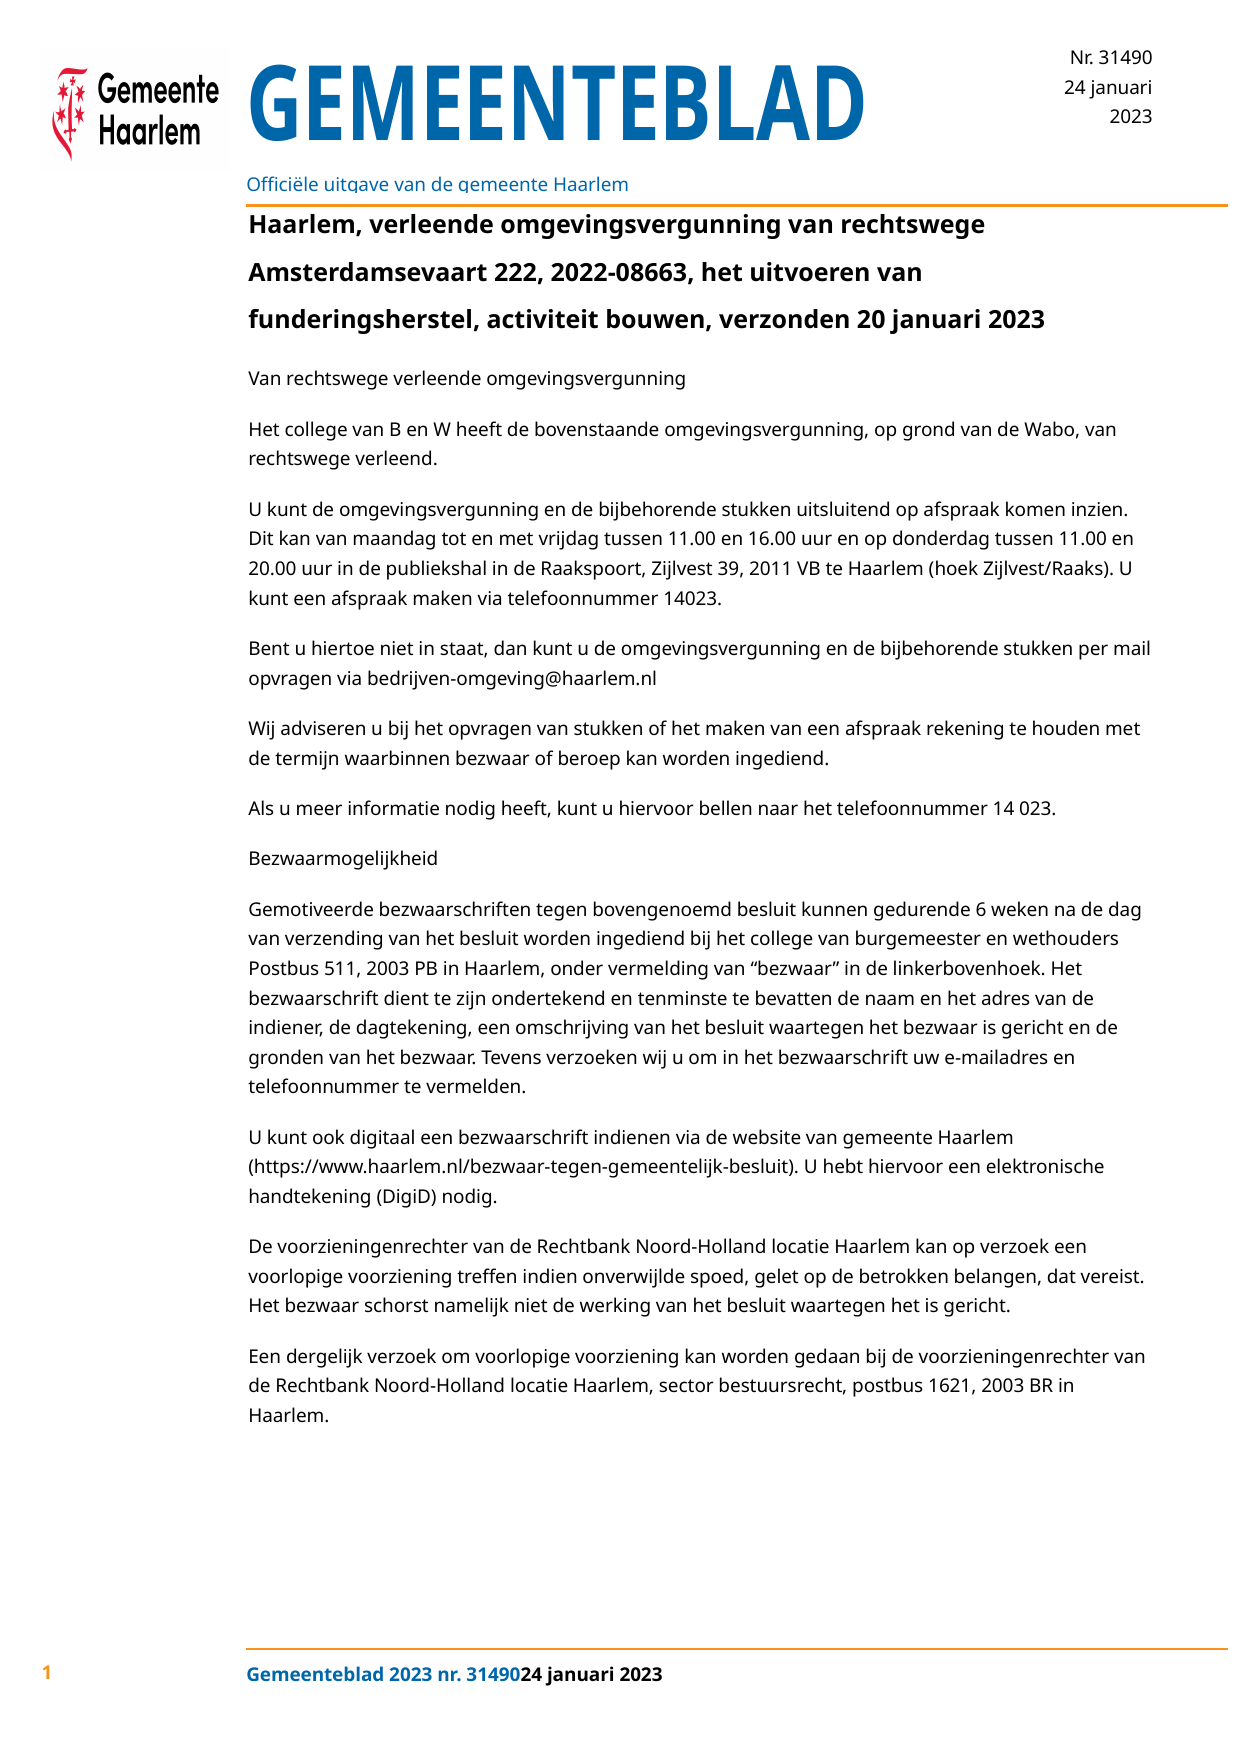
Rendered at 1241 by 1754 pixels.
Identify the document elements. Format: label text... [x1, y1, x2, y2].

text Bezwaarmogelijkheid [248, 846, 1152, 871]
text Bent u hiertoe niet in staat, dan kunt u de omgevingsvergunning en de bijbehorende stukken per mail opvragen via bedrijven-omgeving@haarlem.nl [248, 635, 1152, 690]
text Het college van B en W heeft de bovenstaande omgevingsvergunning, op grond van de Wabo, van rechtswege verleend. [248, 416, 1152, 471]
text U kunt ook digitaal een bezwaarschrift indienen via de website van gemeente Haarlem (https://www.haarlem.nl/bezwaar-tegen-gemeentelijk-besluit). U hebt hiervoor een elektronische handtekening (DigiD) nodig. [248, 1124, 1152, 1209]
text Een dergelijk verzoek om voorlopige voorziening kan worden gedaan bij de voorzieningenrechter van de Rechtbank Noord-Holland locatie Haarlem, sector bestuursrecht, postbus 1621, 2003 BR in Haarlem. [248, 1343, 1152, 1428]
text Wij adviseren u bij het opvragen van stukken of het maken van een afspraak rekening te houden met de termijn waarbinnen bezwaar of beroep kan worden ingediend. [248, 715, 1152, 770]
picture [41, 47, 231, 172]
text Als u meer informatie nodig heeft, kunt u hiervoor bellen naar het telefoonnummer 14 023. [248, 795, 1152, 821]
text U kunt de omgevingsvergunning en de bijbehorende stukken uitsluitend op afspraak komen inzien. Dit kan van maandag tot en met vrijdag tussen 11.00 en 16.00 uur en op donderdag tussen 11.00 en 20.00 uur in de publiekshal in de Raakspoort, Zijlvest 39, 2011 VB te Haarlem (hoek Zijlvest/Raaks). U kunt een afspraak maken via telefoonnummer 14023. [248, 496, 1152, 610]
text Van rechtswege verleende omgevingsvergunning [248, 366, 1152, 391]
text Haarlem, verleende omgevingsvergunning van rechtswege Amsterdamsevaart 222, 2022-08663, het uitvoeren van funderingsherstel, activiteit bouwen, verzonden 20 januari 2023 [248, 207, 1152, 336]
text Gemotiveerde bezwaarschriften tegen bovengenoemd besluit kunnen gedurende 6 weken na de dag van verzending van het besluit worden ingediend bij het college van burgemeester en wethouders Postbus 511, 2003 PB in Haarlem, onder vermelding van “bezwaar” in de linkerbovenhoek. Het bezwaarschrift dient te zijn ondertekend en tenminste te bevatten de naam en het adres van de indiener, de dagtekening, een omschrijving van het besluit waartegen het bezwaar is gericht en de gronden van het bezwaar. Tevens verzoeken wij u om in het bezwaarschrift uw e-mailadres en telefoonnummer te vermelden. [248, 896, 1152, 1099]
text De voorzieningenrechter van de Rechtbank Noord-Holland locatie Haarlem kan op verzoek een voorlopige voorziening treffen indien onverwijlde spoed, gelet op de betrokken belangen, dat vereist. Het bezwaar schorst namelijk niet de werking van het besluit waartegen het is gericht. [248, 1233, 1152, 1318]
